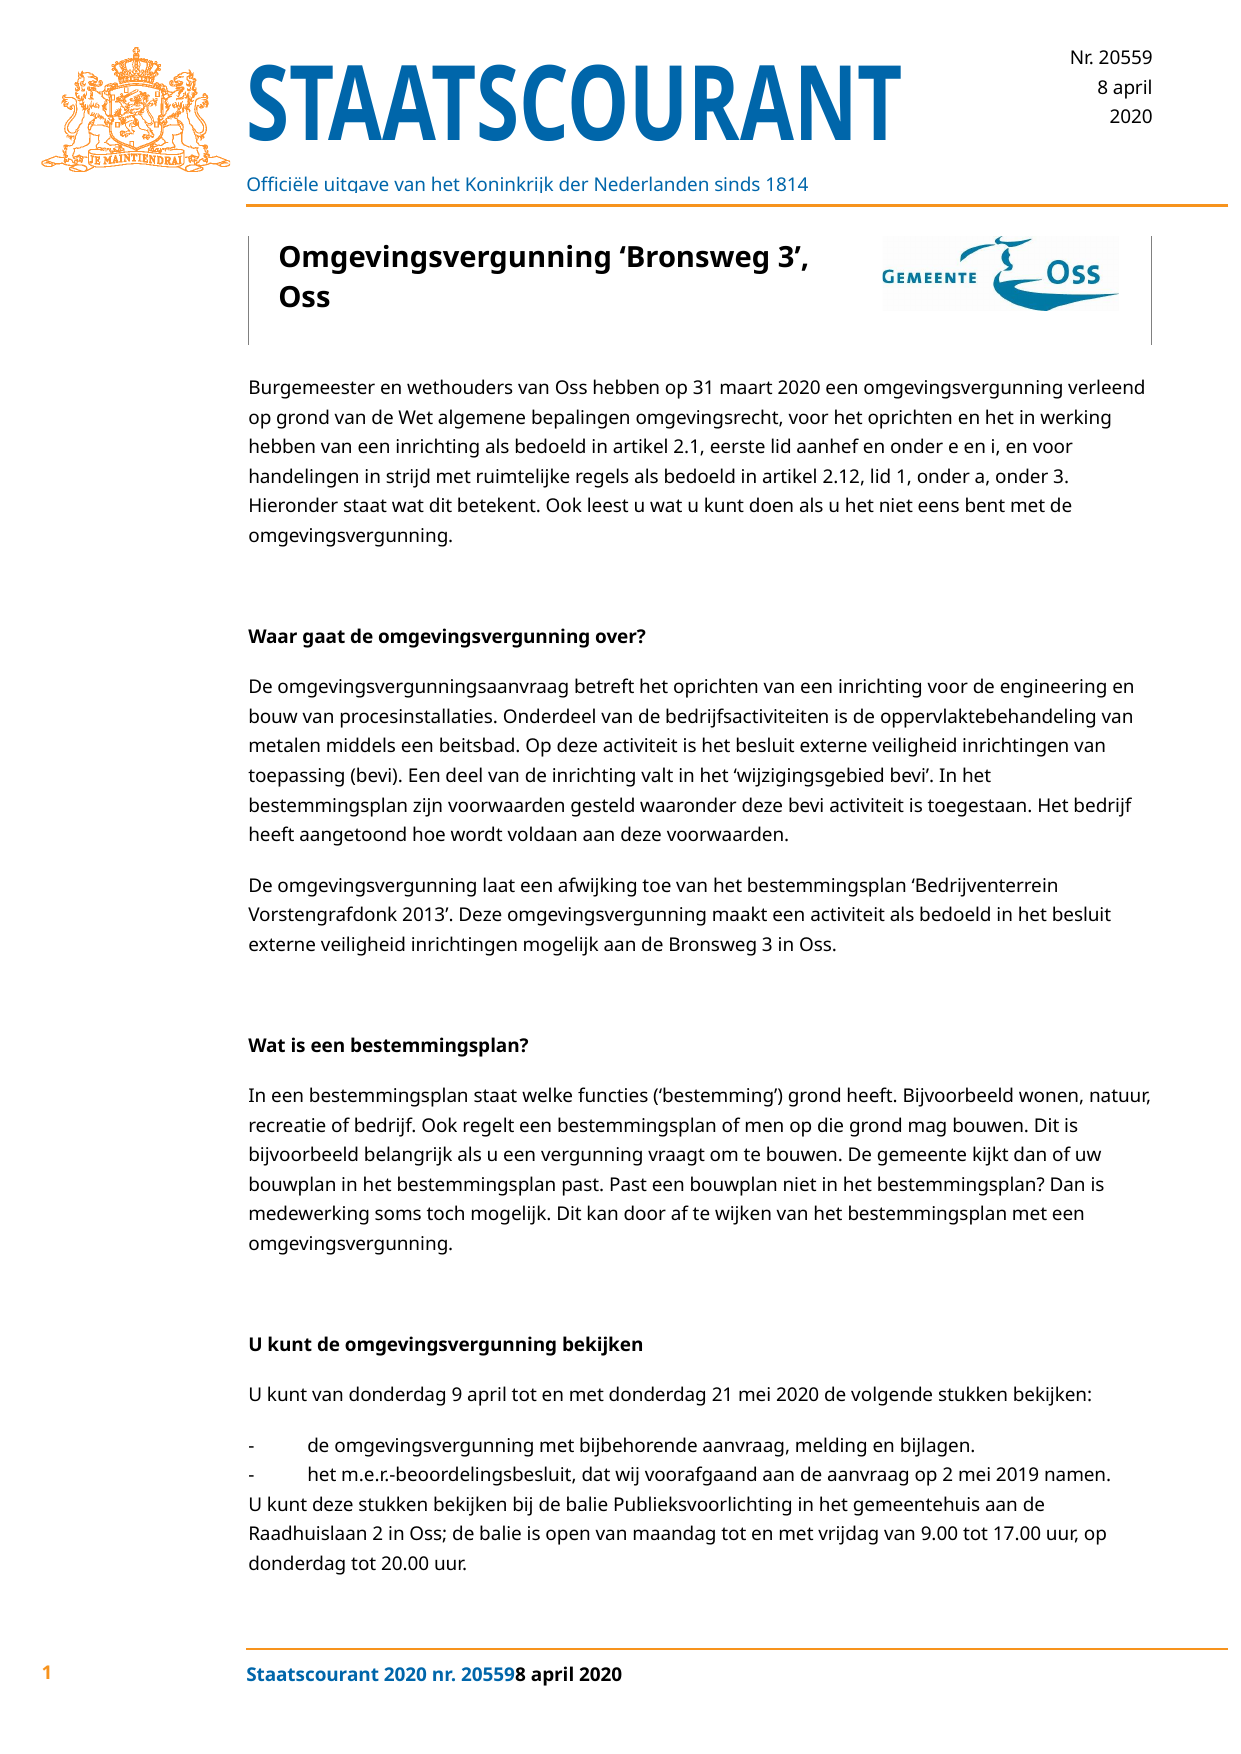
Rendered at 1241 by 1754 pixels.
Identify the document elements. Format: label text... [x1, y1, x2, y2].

text Burgemeester en wethouders van Oss hebben op 31 maart 2020 een omgevingsvergunning verleend op grond van de Wet algemene bepalingen omgevingsrecht, voor het oprichten en het in werking hebben van een inrichting als bedoeld in artikel 2.1, eerste lid aanhef en onder e en i, en voor handelingen in strijd met ruimtelijke regels als bedoeld in artikel 2.12, lid 1, onder a, onder 3. Hieronder staat wat dit betekent. Ook leest u wat u kunt doen als u het niet eens bent met de omgevingsvergunning. [248, 374, 1152, 548]
text Waar gaat de omgevingsvergunning over? [248, 623, 1152, 649]
table_header [850, 236, 1151, 345]
text In een bestemmingsplan staat welke functies (‘bestemming’) grond heeft. Bijvoorbeeld wonen, natuur, recreatie of bedrijf. Ook regelt een bestemmingsplan of men op die grond mag bouwen. Dit is bijvoorbeeld belangrijk als u een vergunning vraagt om te bouwen. De gemeente kijkt dan of uw bouwplan in het bestemmingsplan past. Past een bouwplan niet in het bestemmingsplan? Dan is medewerking soms toch mogelijk. Dit kan door af te wijken van het bestemmingsplan met een omgevingsvergunning. [248, 1082, 1152, 1256]
text Wat is een bestemmingsplan? [248, 1032, 1152, 1057]
text De omgevingsvergunning laat een afwijking toe van het bestemmingsplan ‘Bedrijventerrein Vorstengrafdonk 2013’. Deze omgevingsvergunning maakt een activiteit als bedoeld in het besluit externe veiligheid inrichtingen mogelijk aan de Bronsweg 3 in Oss. [248, 872, 1152, 957]
picture [41, 47, 231, 172]
text U kunt de omgevingsvergunning bekijken [248, 1331, 1152, 1357]
list het m.e.r.-beoordelingsbesluit, dat wij voorafgaand aan de aanvraag op 2 mei 2019 namen. [248, 1461, 1152, 1487]
text U kunt van donderdag 9 april tot en met donderdag 21 mei 2020 de volgende stukken bekijken: [248, 1381, 1152, 1407]
picture [882, 236, 1119, 311]
table_header Omgevingsvergunning ‘Bronsweg 3’, Oss [249, 236, 850, 345]
text De omgevingsvergunningsaanvraag betreft het oprichten van een inrichting voor de engineering en bouw van procesinstallaties. Onderdeel van de bedrijfsactiviteiten is de oppervlaktebehandeling van metalen middels een beitsbad. Op deze activiteit is het besluit externe veiligheid inrichtingen van toepassing (bevi). Een deel van de inrichting valt in het ‘wijzigingsgebied bevi’. In het bestemmingsplan zijn voorwaarden gesteld waaronder deze bevi activiteit is toegestaan. Het bedrijf heeft aangetoond hoe wordt voldaan aan deze voorwaarden. [248, 673, 1152, 847]
list de omgevingsvergunning met bijbehorende aanvraag, melding en bijlagen. [248, 1432, 1152, 1457]
text U kunt deze stukken bekijken bij de balie Publieksvoorlichting in het gemeentehuis aan de Raadhuislaan 2 in Oss; de balie is open van maandag tot en met vrijdag van 9.00 tot 17.00 uur, op donderdag tot 20.00 uur. [248, 1491, 1152, 1576]
